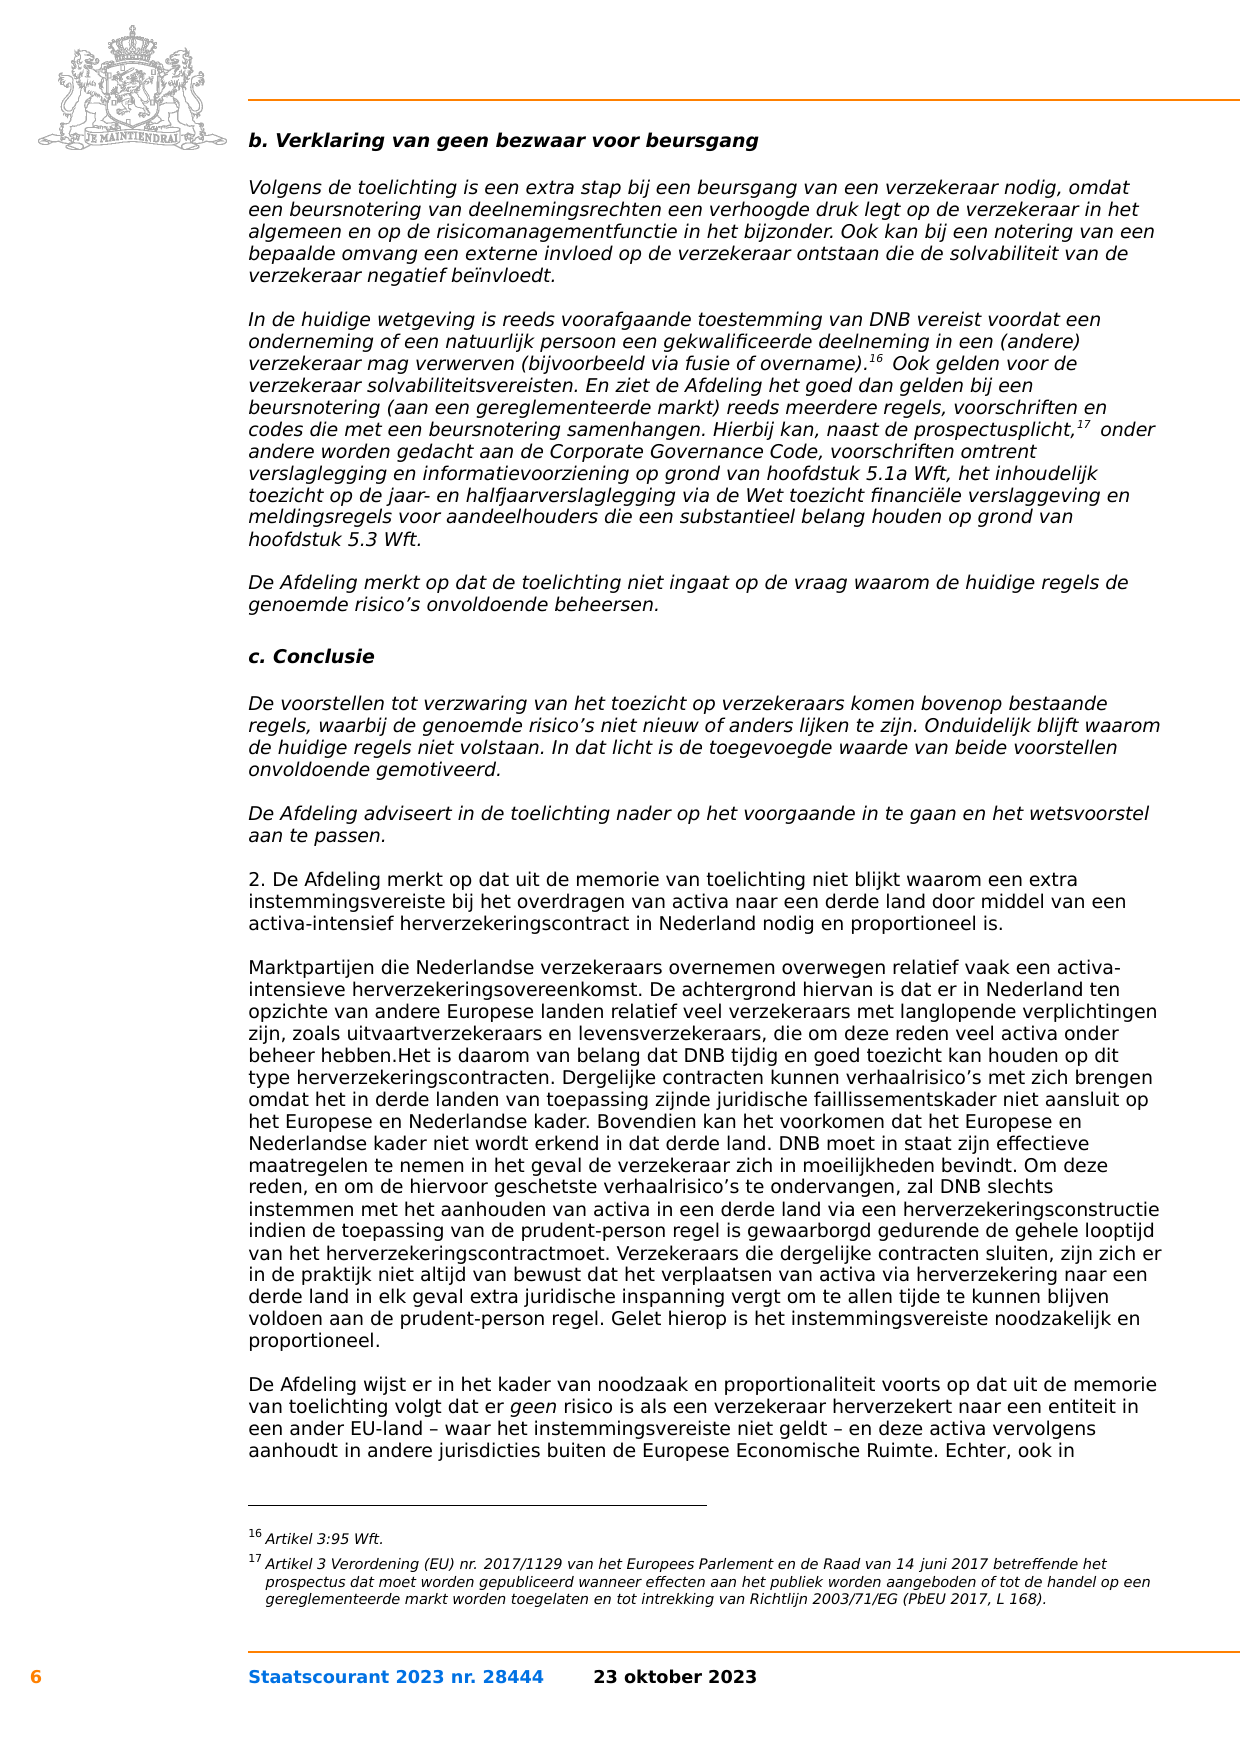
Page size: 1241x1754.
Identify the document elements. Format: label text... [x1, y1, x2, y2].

text De Afdeling adviseert in de toelichting nader op het voorgaande in te gaan en het wetsvoorstel aan te passen. [248, 803, 1163, 847]
text De voorstellen tot verzwaring van het toezicht op verzekeraars komen bovenop bestaande regels, waarbij de genoemde risico’s niet nieuw of anders lijken te zijn. Onduidelijk blijft waarom de huidige regels niet volstaan. In dat licht is de toegevoegde waarde van beide voorstellen onvoldoende gemotiveerd. [248, 693, 1163, 781]
subtitle c. Conclusie [248, 646, 1163, 668]
text Marktpartijen die Nederlandse verzekeraars overnemen overwegen relatief vaak een activa-intensieve herverzekeringsovereenkomst. De achtergrond hiervan is dat er in Nederland ten opzichte van andere Europese landen relatief veel verzekeraars met langlopende verplichtingen zijn, zoals uitvaartverzekeraars en levensverzekeraars, die om deze reden veel activa onder beheer hebben.Het is daarom van belang dat DNB tijdig en goed toezicht kan houden op dit type herverzekeringscontracten. Dergelijke contracten kunnen verhaalrisico’s met zich brengen omdat het in derde landen van toepassing zijnde juridische faillissementskader niet aansluit op het Europese en Nederlandse kader. Bovendien kan het voorkomen dat het Europese en Nederlandse kader niet wordt erkend in dat derde land. DNB moet in staat zijn effectieve maatregelen te nemen in het geval de verzekeraar zich in moeilijkheden bevindt. Om deze reden, en om de hiervoor geschetste verhaalrisico’s te ondervangen, zal DNB slechts instemmen met het aanhouden van activa in een derde land via een herverzekeringsconstructie indien de toepassing van de prudent-person regel is gewaarborgd gedurende de gehele looptijd van het herverzekeringscontractmoet. Verzekeraars die dergelijke contracten sluiten, zijn zich er in de praktijk niet altijd van bewust dat het verplaatsen van activa via herverzekering naar een derde land in elk geval extra juridische inspanning vergt om te allen tijde te kunnen blijven voldoen aan de prudent-person regel. Gelet hierop is het instemmingsvereiste noodzakelijk en proportioneel. [248, 957, 1163, 1352]
text De Afdeling wijst er in het kader van noodzaak en proportionaliteit voorts op dat uit de memorie van toelichting volgt dat er geen risico is als een verzekeraar herverzekert naar een entiteit in een ander EU-land – waar het instemmingsvereiste niet geldt – en deze activa vervolgens aanhoudt in andere jurisdicties buiten de Europese Economische Ruimte. Echter, ook in [248, 1374, 1163, 1462]
picture [38, 25, 227, 150]
text In de huidige wetgeving is reeds voorafgaande toestemming van DNB vereist voordat een onderneming of een natuurlijk persoon een gekwalificeerde deelneming in een (andere) verzekeraar mag verwerven (bijvoorbeeld via fusie of overname). Ook gelden voor de verzekeraar solvabiliteitsvereisten. En ziet de Afdeling het goed dan gelden bij een beursnotering (aan een gereglementeerde markt) reeds meerdere regels, voorschriften en codes die met een beursnotering samenhangen. Hierbij kan, naast de prospectusplicht, onder andere worden gedacht aan de Corporate Governance Code, voorschriften omtrent verslaglegging en informatievoorziening op grond van hoofdstuk 5.1a Wft, het inhoudelijk toezicht op de jaar- en halfjaarverslaglegging via de Wet toezicht financiële verslaggeving en meldingsregels voor aandeelhouders die een substantieel belang houden op grond van hoofdstuk 5.3 Wft. [248, 309, 1163, 550]
text De Afdeling merkt op dat de toelichting niet ingaat op de vraag waarom de huidige regels de genoemde risico’s onvoldoende beheersen. [248, 572, 1163, 616]
text Artikel 3 Verordening (EU) nr. 2017/1129 van het Europees Parlement en de Raad van 14 juni 2017 betreffende het prospectus dat moet worden gepubliceerd wanneer effecten aan het publiek worden aangeboden of tot de handel op een gereglementeerde markt worden toegelaten en tot intrekking van Richtlijn 2003/71/EG (PbEU 2017, L 168). [248, 1552, 1163, 1608]
text Volgens de toelichting is een extra stap bij een beursgang van een verzekeraar nodig, omdat een beursnotering van deelnemingsrechten een verhoogde druk legt op de verzekeraar in het algemeen en op de risicomanagementfunctie in het bijzonder. Ook kan bij een notering van een bepaalde omvang een externe invloed op de verzekeraar ontstaan die de solvabiliteit van de verzekeraar negatief beïnvloedt. [248, 177, 1163, 287]
subtitle b. Verklaring van geen bezwaar voor beursgang [248, 130, 1163, 152]
text Artikel 3:95 Wft. [248, 1527, 1163, 1549]
text 2. De Afdeling merkt op dat uit de memorie van toelichting niet blijkt waarom een extra instemmingsvereiste bij het overdragen van activa naar een derde land door middel van een activa-intensief herverzekeringscontract in Nederland nodig en proportioneel is. [248, 869, 1163, 935]
